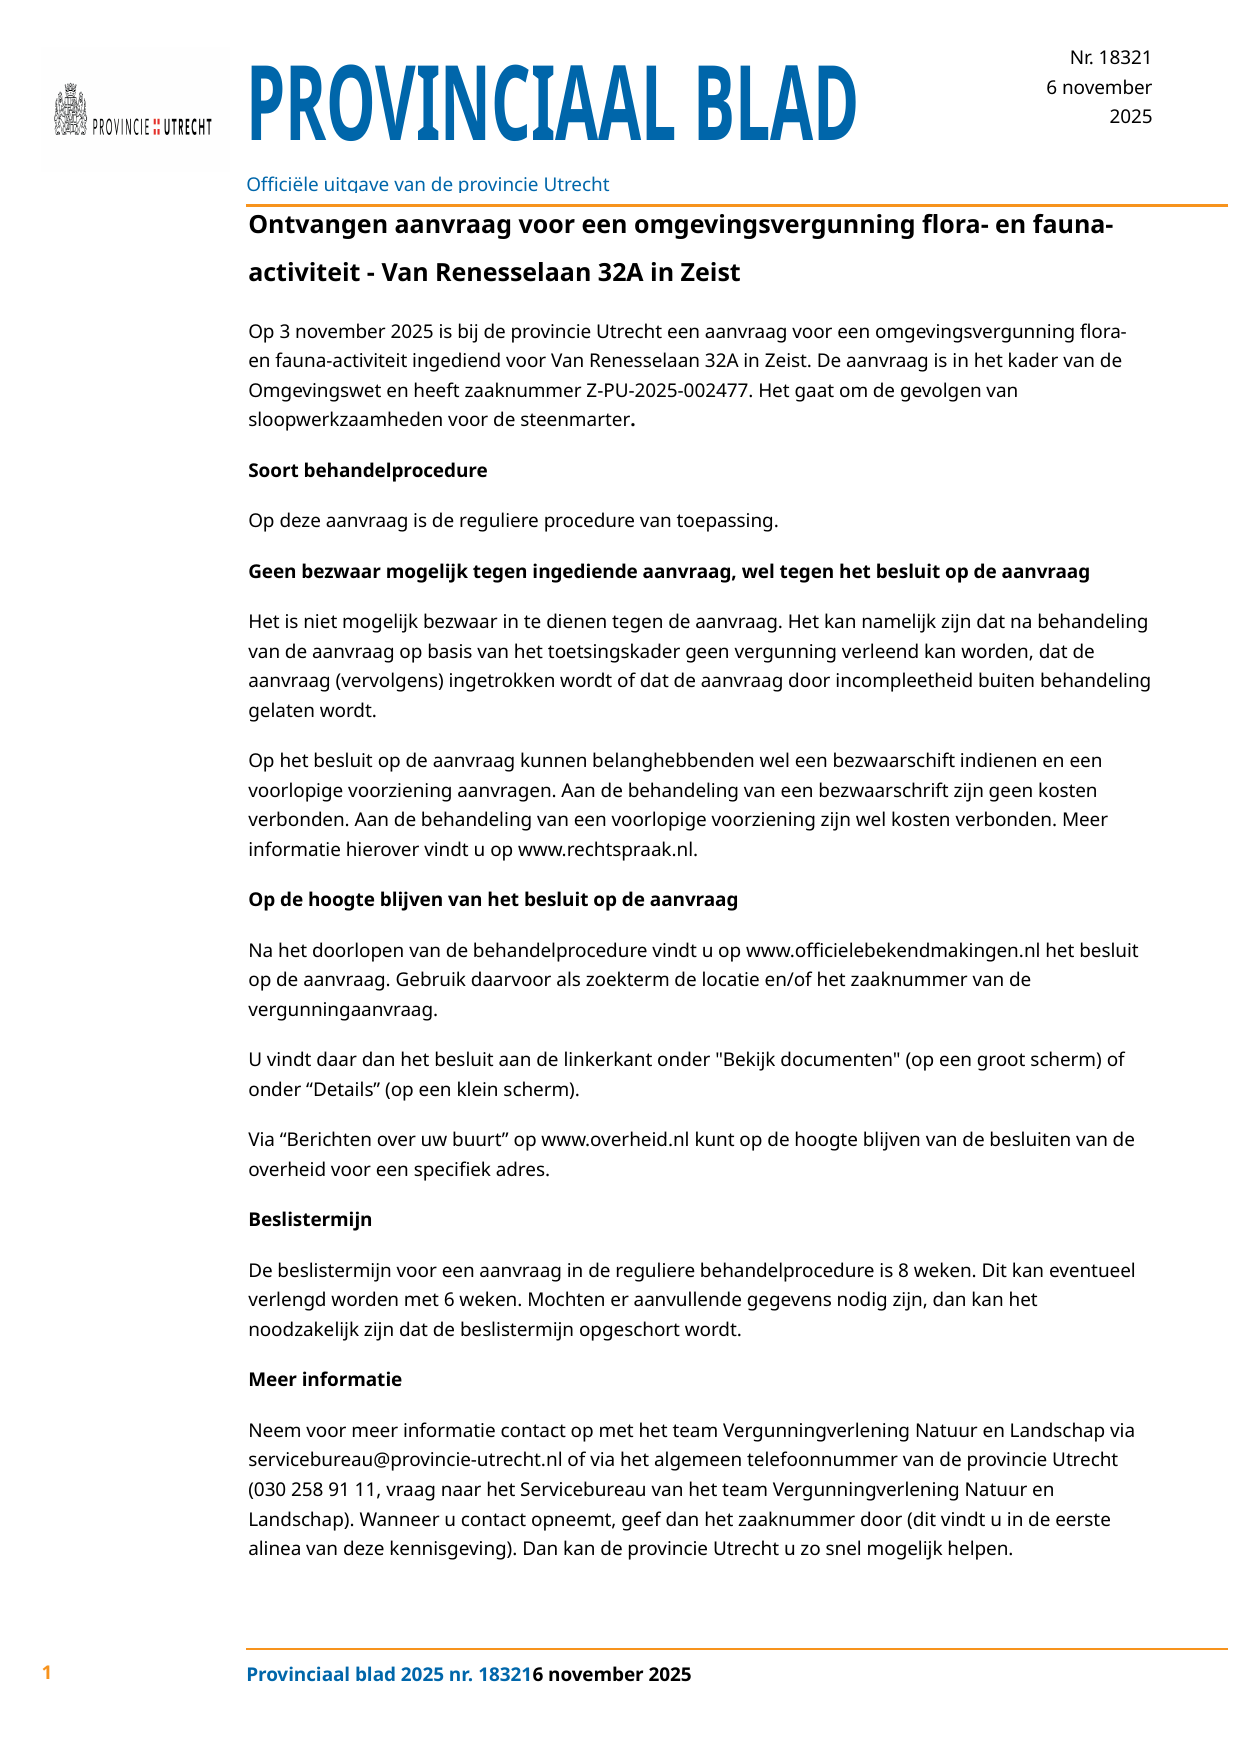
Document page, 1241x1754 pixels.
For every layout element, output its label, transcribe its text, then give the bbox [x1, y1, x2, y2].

text De beslistermijn voor een aanvraag in de reguliere behandelprocedure is 8 weken. Dit kan eventueel verlengd worden met 6 weken. Mochten er aanvullende gegevens nodig zijn, dan kan het noodzakelijk zijn dat de beslistermijn opgeschort wordt. [248, 1257, 1152, 1342]
text U vindt daar dan het besluit aan de linkerkant onder "Bekijk documenten" (op een groot scherm) of onder “Details” (op een klein scherm). [248, 1047, 1152, 1102]
text Meer informatie [248, 1367, 1152, 1392]
text Op 3 november 2025 is bij de provincie Utrecht een aanvraag voor een omgevingsvergunning flora- en fauna-activiteit ingediend voor Van Renesselaan 32A in Zeist. De aanvraag is in het kader van de Omgevingswet en heeft zaaknummer Z-PU-2025-002477. Het gaat om de gevolgen van sloopwerkzaamheden voor de steenmarter. [248, 318, 1152, 432]
text Neem voor meer informatie contact op met het team Vergunningverlening Natuur en Landschap via servicebureau@provincie-utrecht.nl of via het algemeen telefoonnummer van de provincie Utrecht (030 258 91 11, vraag naar het Servicebureau van het team Vergunningverlening Natuur en Landschap). Wanneer u contact opneemt, geef dan het zaaknummer door (dit vindt u in de eerste alinea van deze kennisgeving). Dan kan de provincie Utrecht u zo snel mogelijk helpen. [248, 1417, 1152, 1561]
text Op deze aanvraag is de reguliere procedure van toepassing. [248, 507, 1152, 533]
text Het is niet mogelijk bezwaar in te dienen tegen de aanvraag. Het kan namelijk zijn dat na behandeling van de aanvraag op basis van het toetsingskader geen vergunning verleend kan worden, dat de aanvraag (vervolgens) ingetrokken wordt of dat de aanvraag door incompleetheid buiten behandeling gelaten wordt. [248, 608, 1152, 723]
text Via “Berichten over uw buurt” op www.overheid.nl kunt op de hoogte blijven van de besluiten van de overheid voor een specifiek adres. [248, 1127, 1152, 1182]
text Na het doorlopen van de behandelprocedure vindt u op www.officielebekendmakingen.nl het besluit op de aanvraag. Gebruik daarvoor als zoekterm de locatie en/of het zaaknummer van de vergunningaanvraag. [248, 937, 1152, 1022]
text Beslistermijn [248, 1207, 1152, 1232]
text Ontvangen aanvraag voor een omgevingsvergunning flora- en fauna-activiteit - Van Renesselaan 32A in Zeist [248, 207, 1152, 288]
picture [41, 47, 231, 172]
text Geen bezwaar mogelijk tegen ingediende aanvraag, wel tegen het besluit op de aanvraag [248, 558, 1152, 584]
text Soort behandelprocedure [248, 457, 1152, 483]
text Op de hoogte blijven van het besluit op de aanvraag [248, 887, 1152, 912]
text Op het besluit op de aanvraag kunnen belanghebbenden wel een bezwaarschift indienen en een voorlopige voorziening aanvragen. Aan de behandeling van een bezwaarschrift zijn geen kosten verbonden. Aan de behandeling van een voorlopige voorziening zijn wel kosten verbonden. Meer informatie hierover vindt u op www.rechtspraak.nl. [248, 747, 1152, 862]
